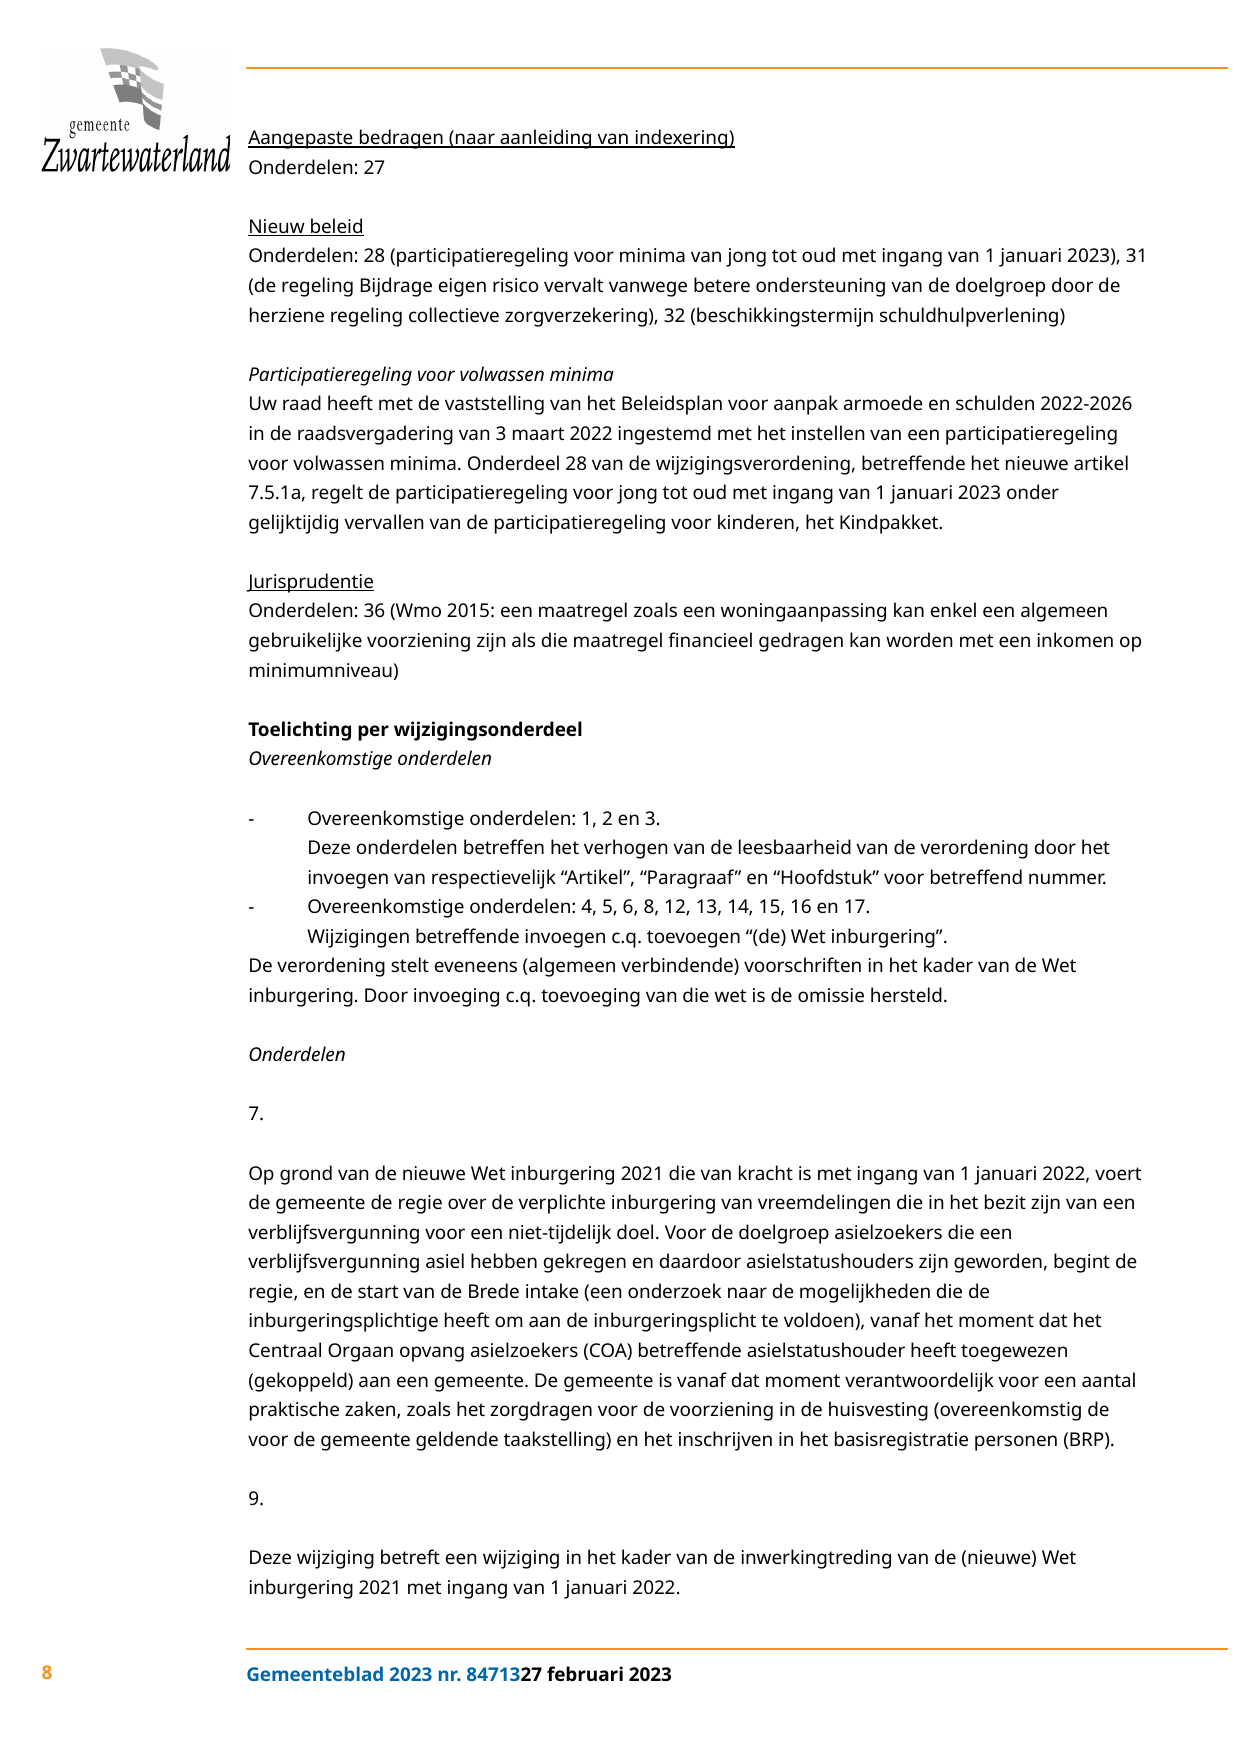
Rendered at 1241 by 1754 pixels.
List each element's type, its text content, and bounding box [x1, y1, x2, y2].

text Toelichting per wijzigingsonderdeel [248, 716, 1152, 742]
text Onderdelen: 36 (Wmo 2015: een maatregel zoals een woningaanpassing kan enkel een algemeen gebruikelijke voorziening zijn als die maatregel financieel gedragen kan worden met een inkomen op minimumniveau) [248, 598, 1152, 683]
text Onderdelen [248, 1041, 1152, 1067]
picture [41, 47, 231, 172]
text Onderdelen: 27 [248, 154, 1152, 180]
text Onderdelen: 28 (participatieregeling voor minima van jong tot oud met ingang van 1 januari 2023), 31 (de regeling Bijdrage eigen risico vervalt vanwege betere ondersteuning van de doelgroep door de herziene regeling collectieve zorgverzekering), 32 (beschikkingstermijn schuldhulpverlening) [248, 243, 1152, 328]
text 9. [248, 1485, 1152, 1511]
list Wijzigingen betreffende invoegen c.q. toevoegen “(de) Wet inburgering”. [248, 923, 1152, 949]
text Nieuw beleid [248, 213, 1152, 239]
list Deze onderdelen betreffen het verhogen van de leesbaarheid van de verordening door het invoegen van respectievelijk “Artikel”, “Paragraaf” en “Hoofdstuk” voor betreffend nummer. [248, 834, 1152, 890]
text Overeenkomstige onderdelen [248, 746, 1152, 771]
text Participatieregeling voor volwassen minima [248, 361, 1152, 387]
list Overeenkomstige onderdelen: 1, 2 en 3. [248, 805, 1152, 831]
list Overeenkomstige onderdelen: 4, 5, 6, 8, 12, 13, 14, 15, 16 en 17. [248, 893, 1152, 919]
text Deze wijziging betreft een wijziging in het kader van de inwerkingtreding van de (nieuwe) Wet inburgering 2021 met ingang van 1 januari 2022. [248, 1544, 1152, 1600]
text De verordening stelt eveneens (algemeen verbindende) voorschriften in het kader van de Wet inburgering. Door invoeging c.q. toevoeging van die wet is de omissie hersteld. [248, 953, 1152, 1008]
text Jurisprudentie [248, 568, 1152, 594]
text Uw raad heeft met de vaststelling van het Beleidsplan voor aanpak armoede en schulden 2022-2026 in de raadsvergadering van 3 maart 2022 ingestemd met het instellen van een participatieregeling voor volwassen minima. Onderdeel 28 van de wijzigingsverordening, betreffende het nieuwe artikel 7.5.1a, regelt de participatieregeling voor jong tot oud met ingang van 1 januari 2023 onder gelijktijdig vervallen van de participatieregeling voor kinderen, het Kindpakket. [248, 391, 1152, 535]
text Aangepaste bedragen (naar aanleiding van indexering) [248, 124, 1152, 150]
text Op grond van de nieuwe Wet inburgering 2021 die van kracht is met ingang van 1 januari 2022, voert de gemeente de regie over de verplichte inburgering van vreemdelingen die in het bezit zijn van een verblijfsvergunning voor een niet-tijdelijk doel. Voor de doelgroep asielzoekers die een verblijfsvergunning asiel hebben gekregen en daardoor asielstatushouders zijn geworden, begint de regie, en de start van de Brede intake (een onderzoek naar de mogelijkheden die de inburgeringsplichtige heeft om aan de inburgeringsplicht te voldoen), vanaf het moment dat het Centraal Orgaan opvang asielzoekers (COA) betreffende asielstatushouder heeft toegewezen (gekoppeld) aan een gemeente. De gemeente is vanaf dat moment verantwoordelijk voor een aantal praktische zaken, zoals het zorgdragen voor de voorziening in de huisvesting (overeenkomstig de voor de gemeente geldende taakstelling) en het inschrijven in het basisregistratie personen (BRP). [248, 1160, 1152, 1452]
text 7. [248, 1101, 1152, 1126]
